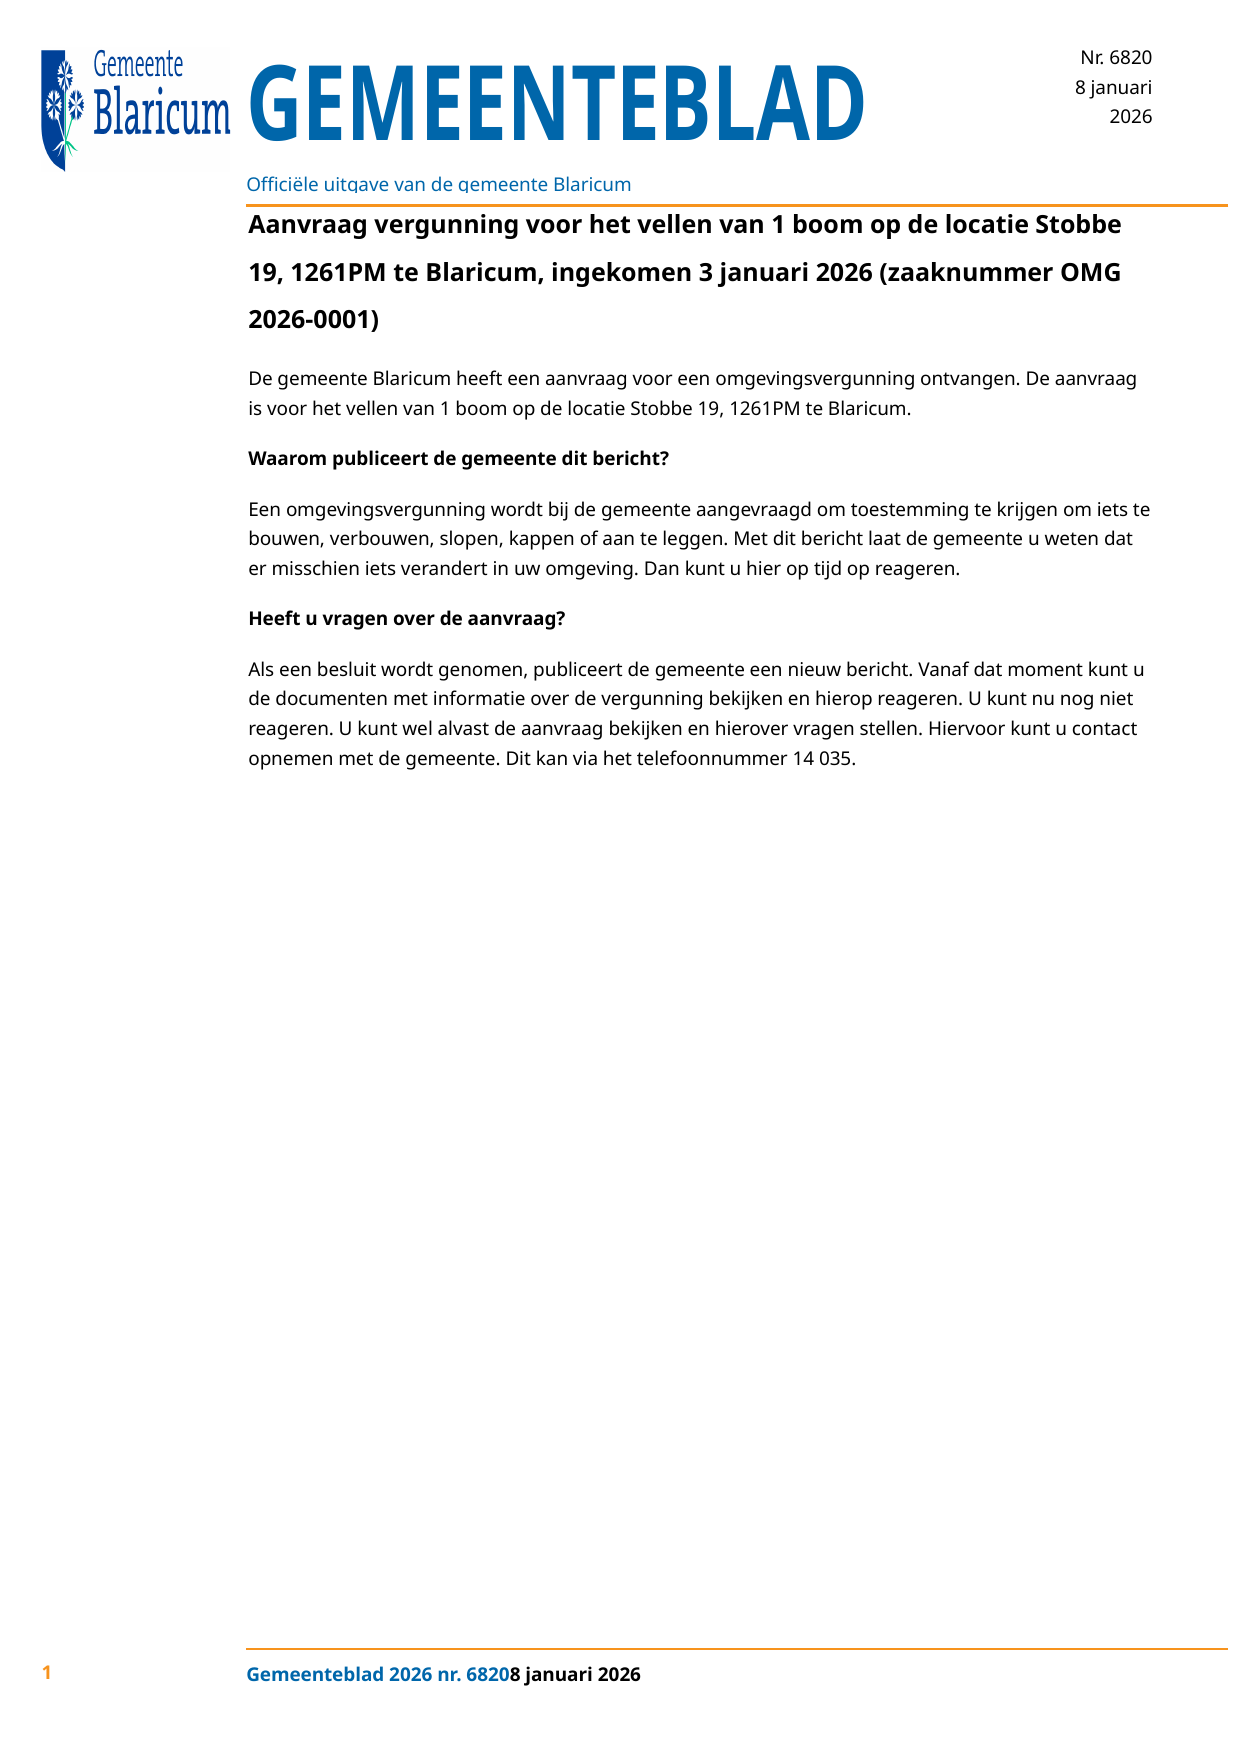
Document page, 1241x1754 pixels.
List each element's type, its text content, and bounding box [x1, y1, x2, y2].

text De gemeente Blaricum heeft een aanvraag voor een omgevingsvergunning ontvangen. De aanvraag is voor het vellen van 1 boom op de locatie Stobbe 19, 1261PM te Blaricum. [248, 366, 1152, 421]
text Heeft u vragen over de aanvraag? [248, 606, 1152, 631]
text Waarom publiceert de gemeente dit bericht? [248, 446, 1152, 471]
text Als een besluit wordt genomen, publiceert de gemeente een nieuw bericht. Vanaf dat moment kunt u de documenten met informatie over de vergunning bekijken en hierop reageren. U kunt nu nog niet reageren. U kunt wel alvast de aanvraag bekijken en hierover vragen stellen. Hiervoor kunt u contact opnemen met de gemeente. Dit kan via het telefoonnummer 14 035. [248, 656, 1152, 770]
picture [41, 47, 231, 172]
text Een omgevingsvergunning wordt bij de gemeente aangevraagd om toestemming te krijgen om iets te bouwen, verbouwen, slopen, kappen of aan te leggen. Met dit bericht laat de gemeente u weten dat er misschien iets verandert in uw omgeving. Dan kunt u hier op tijd op reageren. [248, 496, 1152, 581]
text Aanvraag vergunning voor het vellen van 1 boom op de locatie Stobbe 19, 1261PM te Blaricum, ingekomen 3 januari 2026 (zaaknummer OMG 2026-0001) [248, 207, 1152, 336]
